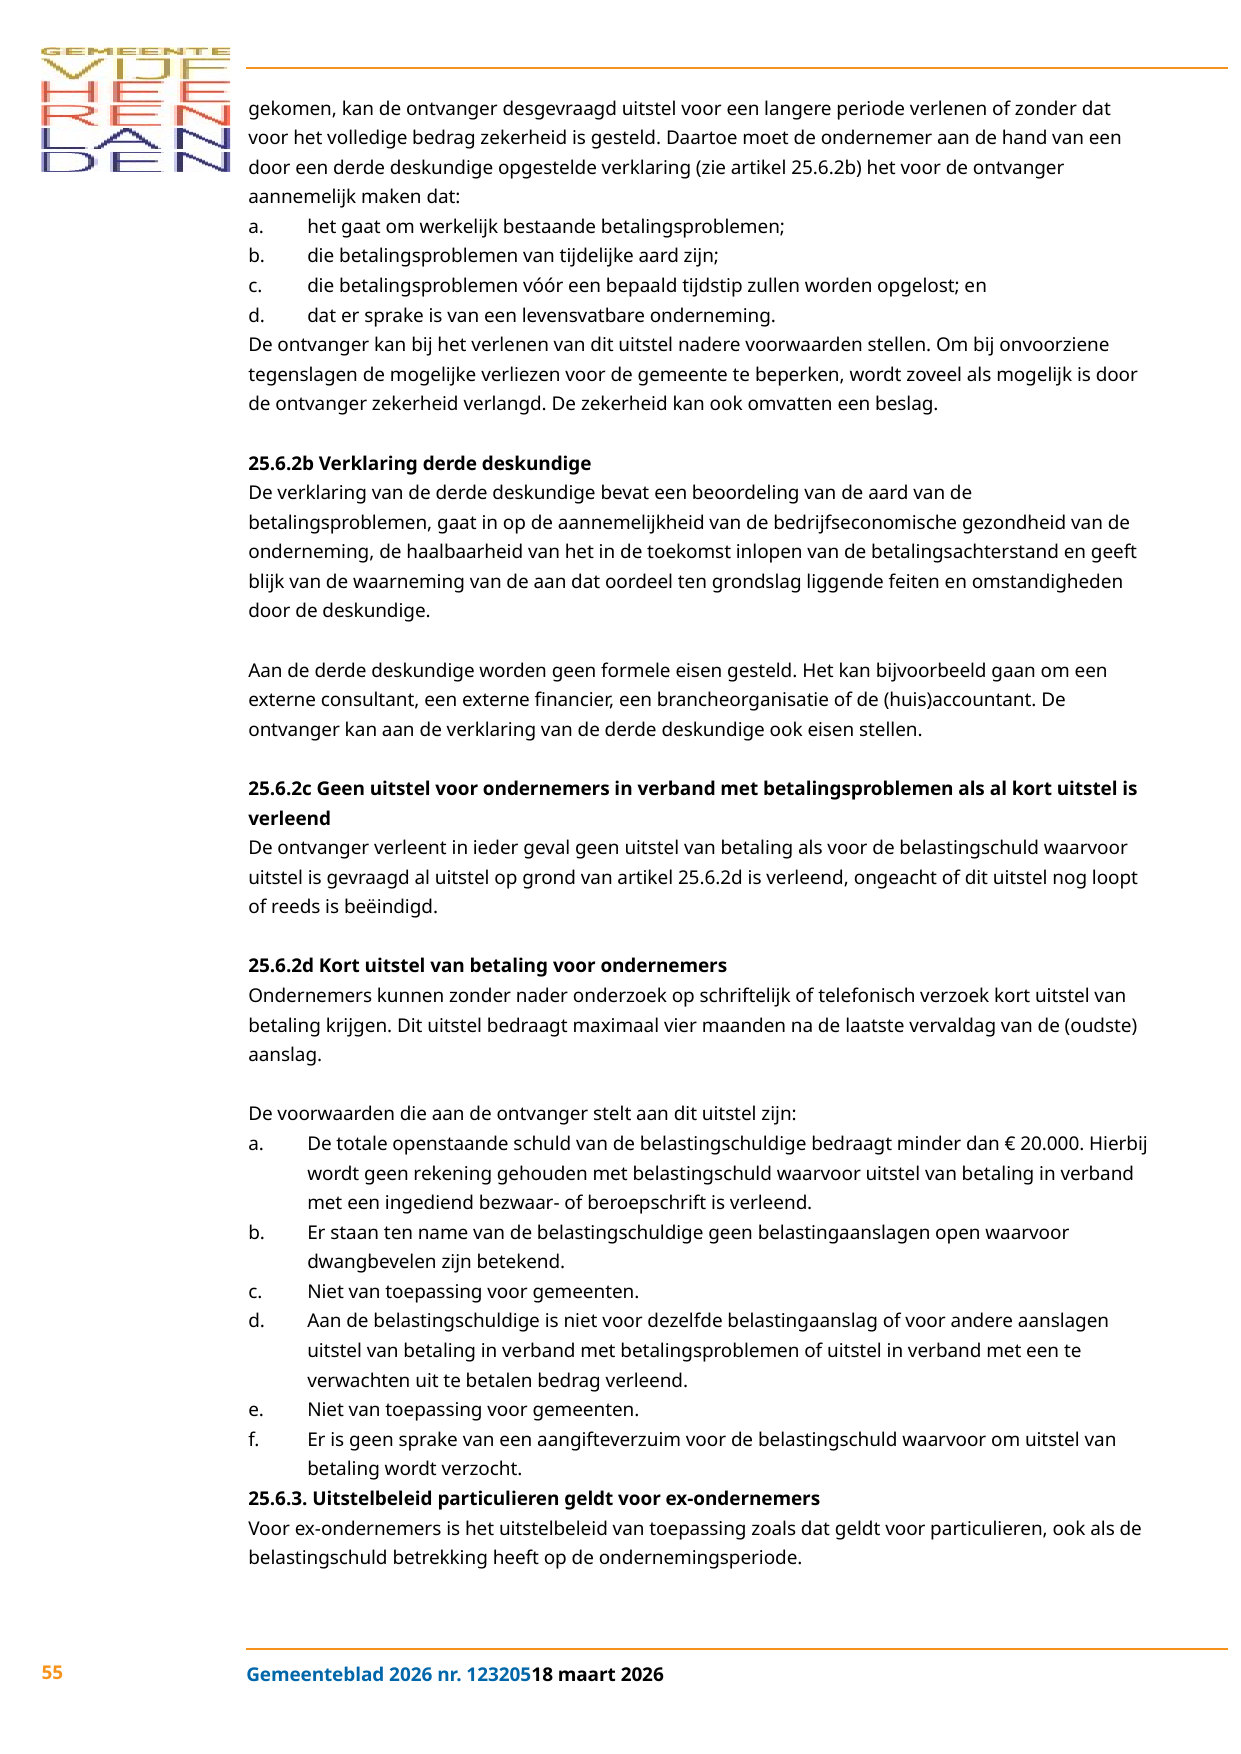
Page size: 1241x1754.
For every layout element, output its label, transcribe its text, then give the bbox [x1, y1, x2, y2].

list die betalingsproblemen van tijdelijke aard zijn; [248, 243, 1152, 268]
text De ontvanger kan bij het verlenen van dit uitstel nadere voorwaarden stellen. Om bij onvoorziene tegenslagen de mogelijke verliezen voor de gemeente te beperken, wordt zoveel als mogelijk is door de ontvanger zekerheid verlangd. De zekerheid kan ook omvatten een beslag. [248, 331, 1152, 416]
text De voorwaarden die aan de ontvanger stelt aan dit uitstel zijn: [248, 1101, 1152, 1126]
list Er staan ten name van de belastingschuldige geen belastingaanslagen open waarvoor dwangbevelen zijn betekend. [248, 1219, 1152, 1274]
text 25.6.2d Kort uitstel van betaling voor ondernemers [248, 953, 1152, 978]
list De totale openstaande schuld van de belastingschuldige bedraagt minder dan € 20.000. Hierbij wordt geen rekening gehouden met belastingschuld waarvoor uitstel van betaling in verband met een ingediend bezwaar- of beroepschrift is verleend. [248, 1130, 1152, 1215]
text 25.6.3. Uitstelbeleid particulieren geldt voor ex-ondernemers [248, 1485, 1152, 1511]
list Niet van toepassing voor gemeenten. [248, 1396, 1152, 1422]
text De verklaring van de derde deskundige bevat een beoordeling van de aard van de betalingsproblemen, gaat in op de aannemelijkheid van de bedrijfseconomische gezondheid van de onderneming, de haalbaarheid van het in de toekomst inlopen van de betalingsachterstand en geeft blijk van de waarneming van de aan dat oordeel ten grondslag liggende feiten en omstandigheden door de deskundige. [248, 479, 1152, 623]
list dat er sprake is van een levensvatbare onderneming. [248, 302, 1152, 328]
list Er is geen sprake van een aangifteverzuim voor de belastingschuld waarvoor om uitstel van betaling wordt verzocht. [248, 1426, 1152, 1481]
text 25.6.2b Verklaring derde deskundige [248, 450, 1152, 476]
list Niet van toepassing voor gemeenten. [248, 1278, 1152, 1304]
text De ontvanger verleent in ieder geval geen uitstel van betaling als voor de belastingschuld waarvoor uitstel is gevraagd al uitstel op grond van artikel 25.6.2d is verleend, ongeacht of dit uitstel nog loopt of reeds is beëindigd. [248, 834, 1152, 919]
text Voor ex-ondernemers is het uitstelbeleid van toepassing zoals dat geldt voor particulieren, ook als de belastingschuld betrekking heeft op de ondernemingsperiode. [248, 1515, 1152, 1570]
list Aan de belastingschuldige is niet voor dezelfde belastingaanslag of voor andere aanslagen uitstel van betaling in verband met betalingsproblemen of uitstel in verband met een te verwachten uit te betalen bedrag verleend. [248, 1308, 1152, 1393]
list het gaat om werkelijk bestaande betalingsproblemen; [248, 213, 1152, 239]
text Aan de derde deskundige worden geen formele eisen gesteld. Het kan bijvoorbeeld gaan om een externe consultant, een externe financier, een brancheorganisatie of de (huis)accountant. De ontvanger kan aan de verklaring van de derde deskundige ook eisen stellen. [248, 657, 1152, 742]
picture [41, 47, 231, 172]
list die betalingsproblemen vóór een bepaald tijdstip zullen worden opgelost; en [248, 272, 1152, 298]
text Ondernemers kunnen zonder nader onderzoek op schriftelijk of telefonisch verzoek kort uitstel van betaling krijgen. Dit uitstel bedraagt maximaal vier maanden na de laatste vervaldag van de (oudste) aanslag. [248, 982, 1152, 1067]
text 25.6.2c Geen uitstel voor ondernemers in verband met betalingsproblemen als al kort uitstel is verleend [248, 775, 1152, 831]
text gekomen, kan de ontvanger desgevraagd uitstel voor een langere periode verlenen of zonder dat voor het volledige bedrag zekerheid is gesteld. Daartoe moet de ondernemer aan de hand van een door een derde deskundige opgestelde verklaring (zie artikel 25.6.2b) het voor de ontvanger aannemelijk maken dat: [248, 95, 1152, 209]
